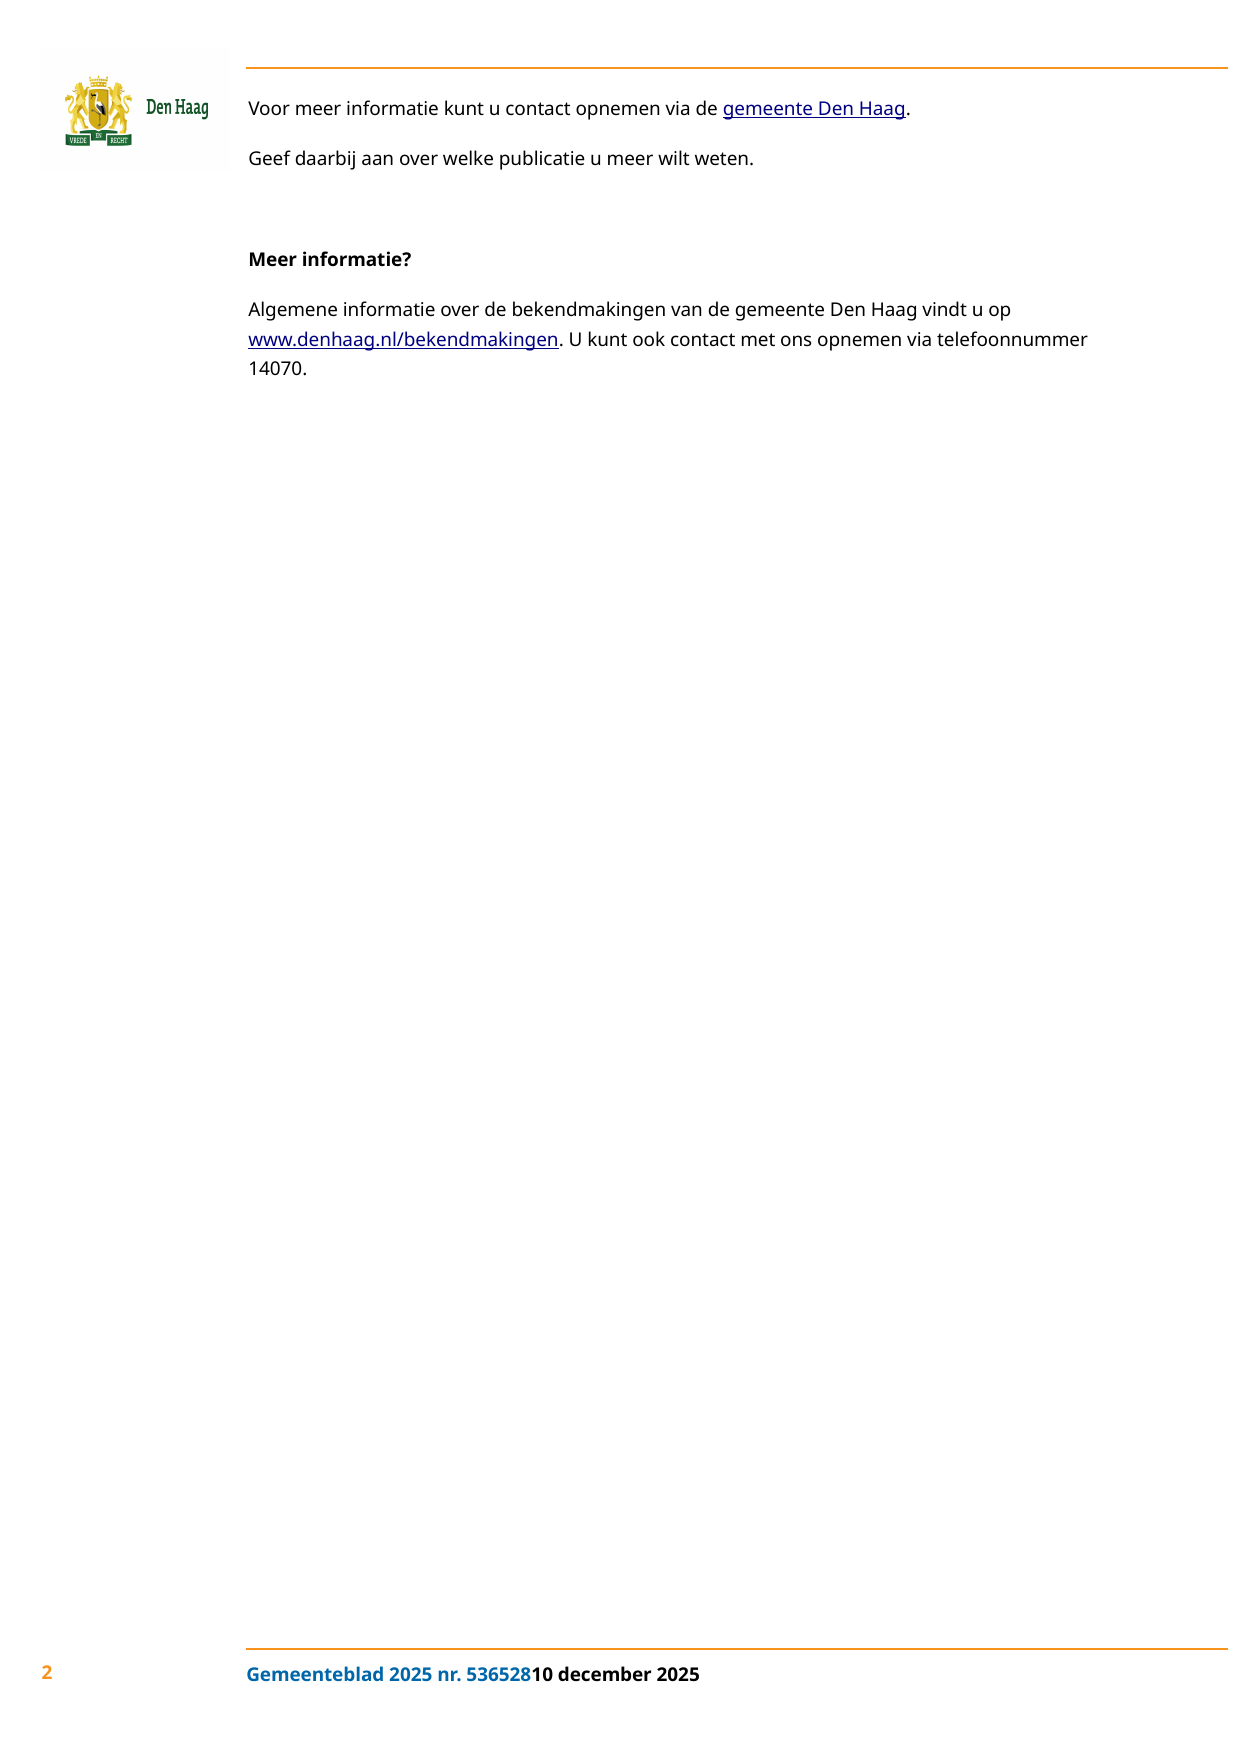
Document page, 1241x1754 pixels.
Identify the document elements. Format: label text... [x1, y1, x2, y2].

text Meer informatie? [248, 246, 1152, 272]
text Voor meer informatie kunt u contact opnemen via de gemeente Den Haag. [248, 95, 1152, 121]
picture [41, 47, 231, 172]
text Geef daarbij aan over welke publicatie u meer wilt weten. [248, 145, 1152, 171]
text Algemene informatie over de bekendmakingen van de gemeente Den Haag vindt u op www.denhaag.nl/bekendmakingen. U kunt ook contact met ons opnemen via telefoonnummer 14070. [248, 296, 1152, 381]
